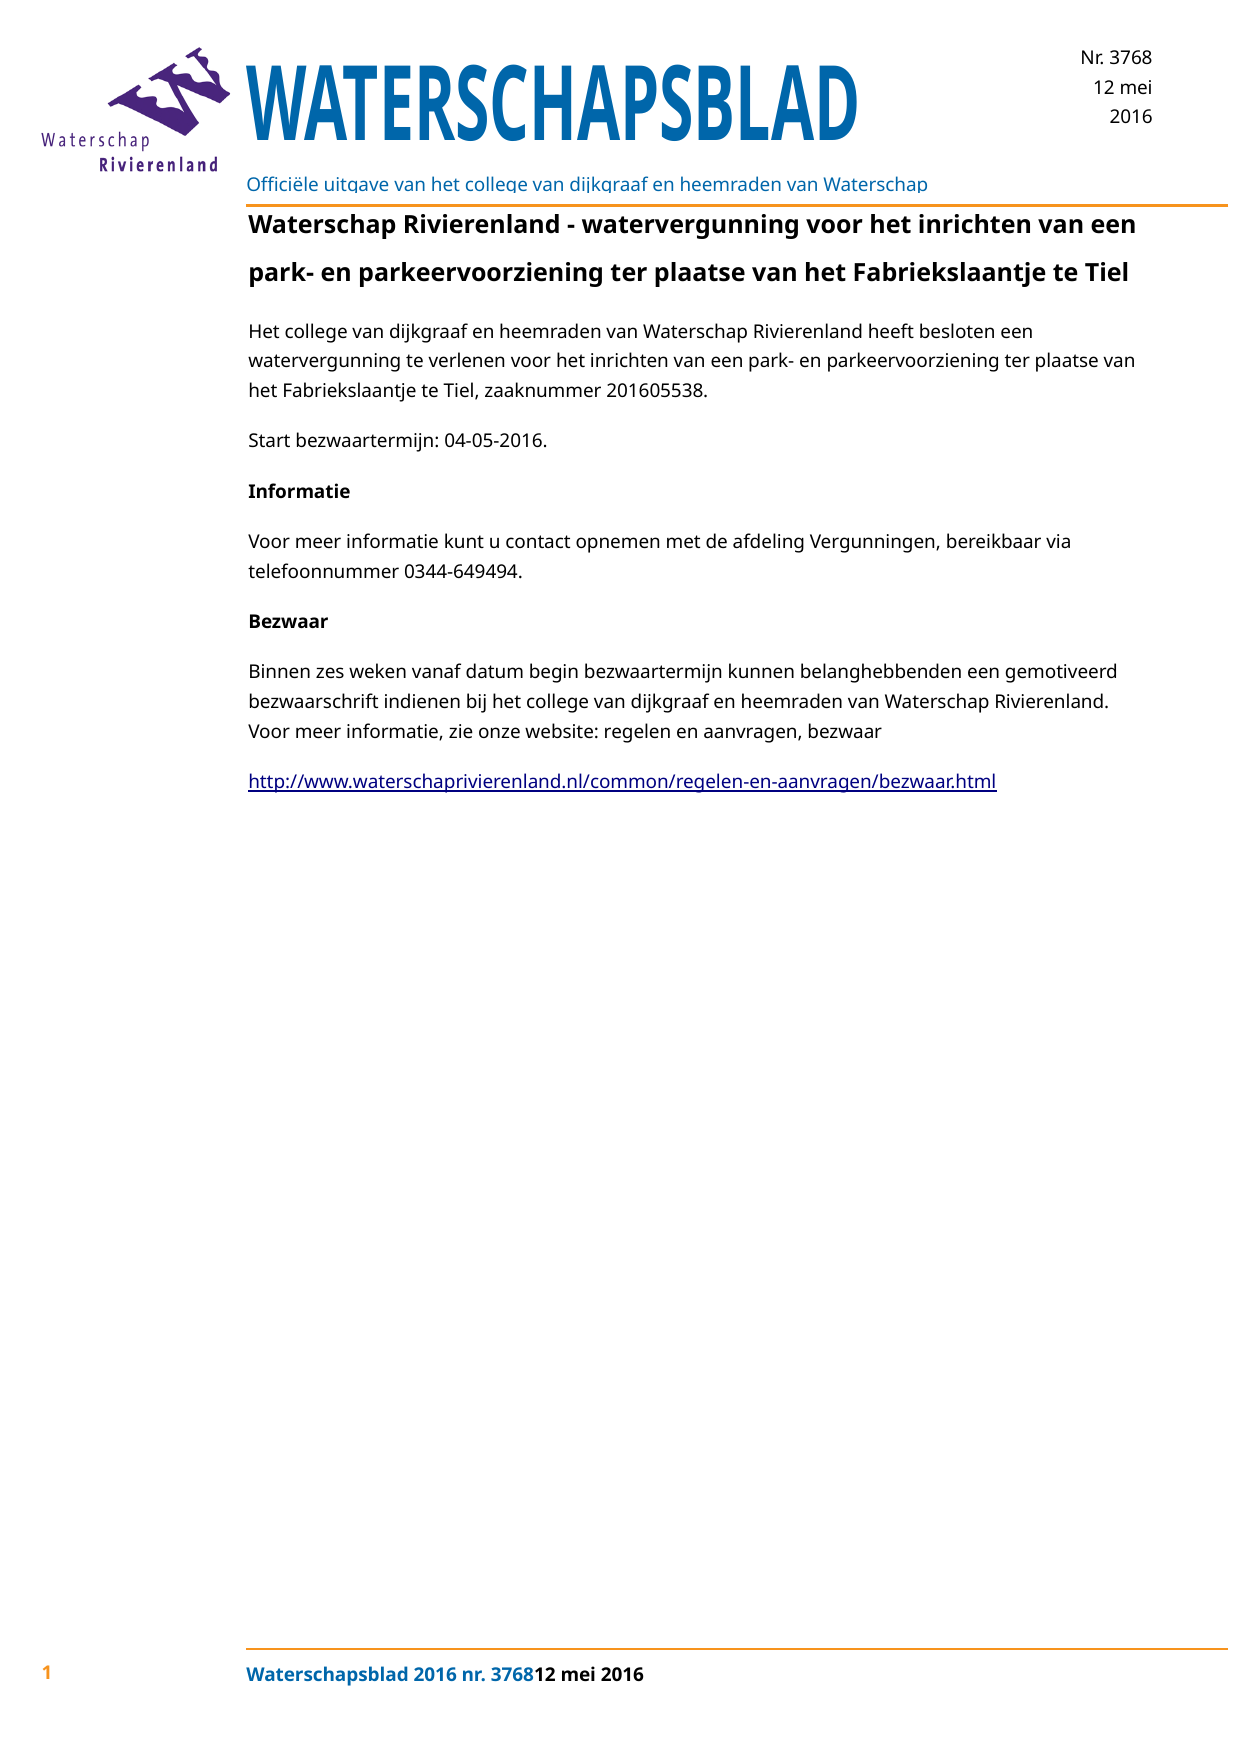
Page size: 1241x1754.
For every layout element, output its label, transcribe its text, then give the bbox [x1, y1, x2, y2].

text Het college van dijkgraaf en heemraden van Waterschap Rivierenland heeft besloten een watervergunning te verlenen voor het inrichten van een park- en parkeervoorziening ter plaatse van het Fabriekslaantje te Tiel, zaaknummer 201605538. [248, 318, 1152, 403]
text Waterschap Rivierenland - watervergunning voor het inrichten van een park- en parkeervoorziening ter plaatse van het Fabriekslaantje te Tiel [248, 207, 1152, 288]
text Bezwaar [248, 608, 1152, 634]
text Informatie [248, 478, 1152, 504]
picture [41, 47, 231, 172]
text Binnen zes weken vanaf datum begin bezwaartermijn kunnen belanghebbenden een gemotiveerd bezwaarschrift indienen bij het college van dijkgraaf en heemraden van Waterschap Rivierenland. Voor meer informatie, zie onze website: regelen en aanvragen, bezwaar [248, 659, 1152, 744]
text http://www.waterschaprivierenland.nl/common/regelen-en-aanvragen/bezwaar.html [248, 768, 1152, 794]
text Voor meer informatie kunt u contact opnemen met de afdeling Vergunningen, bereikbaar via telefoonnummer 0344-649494. [248, 528, 1152, 584]
text Start bezwaartermijn: 04-05-2016. [248, 427, 1152, 453]
